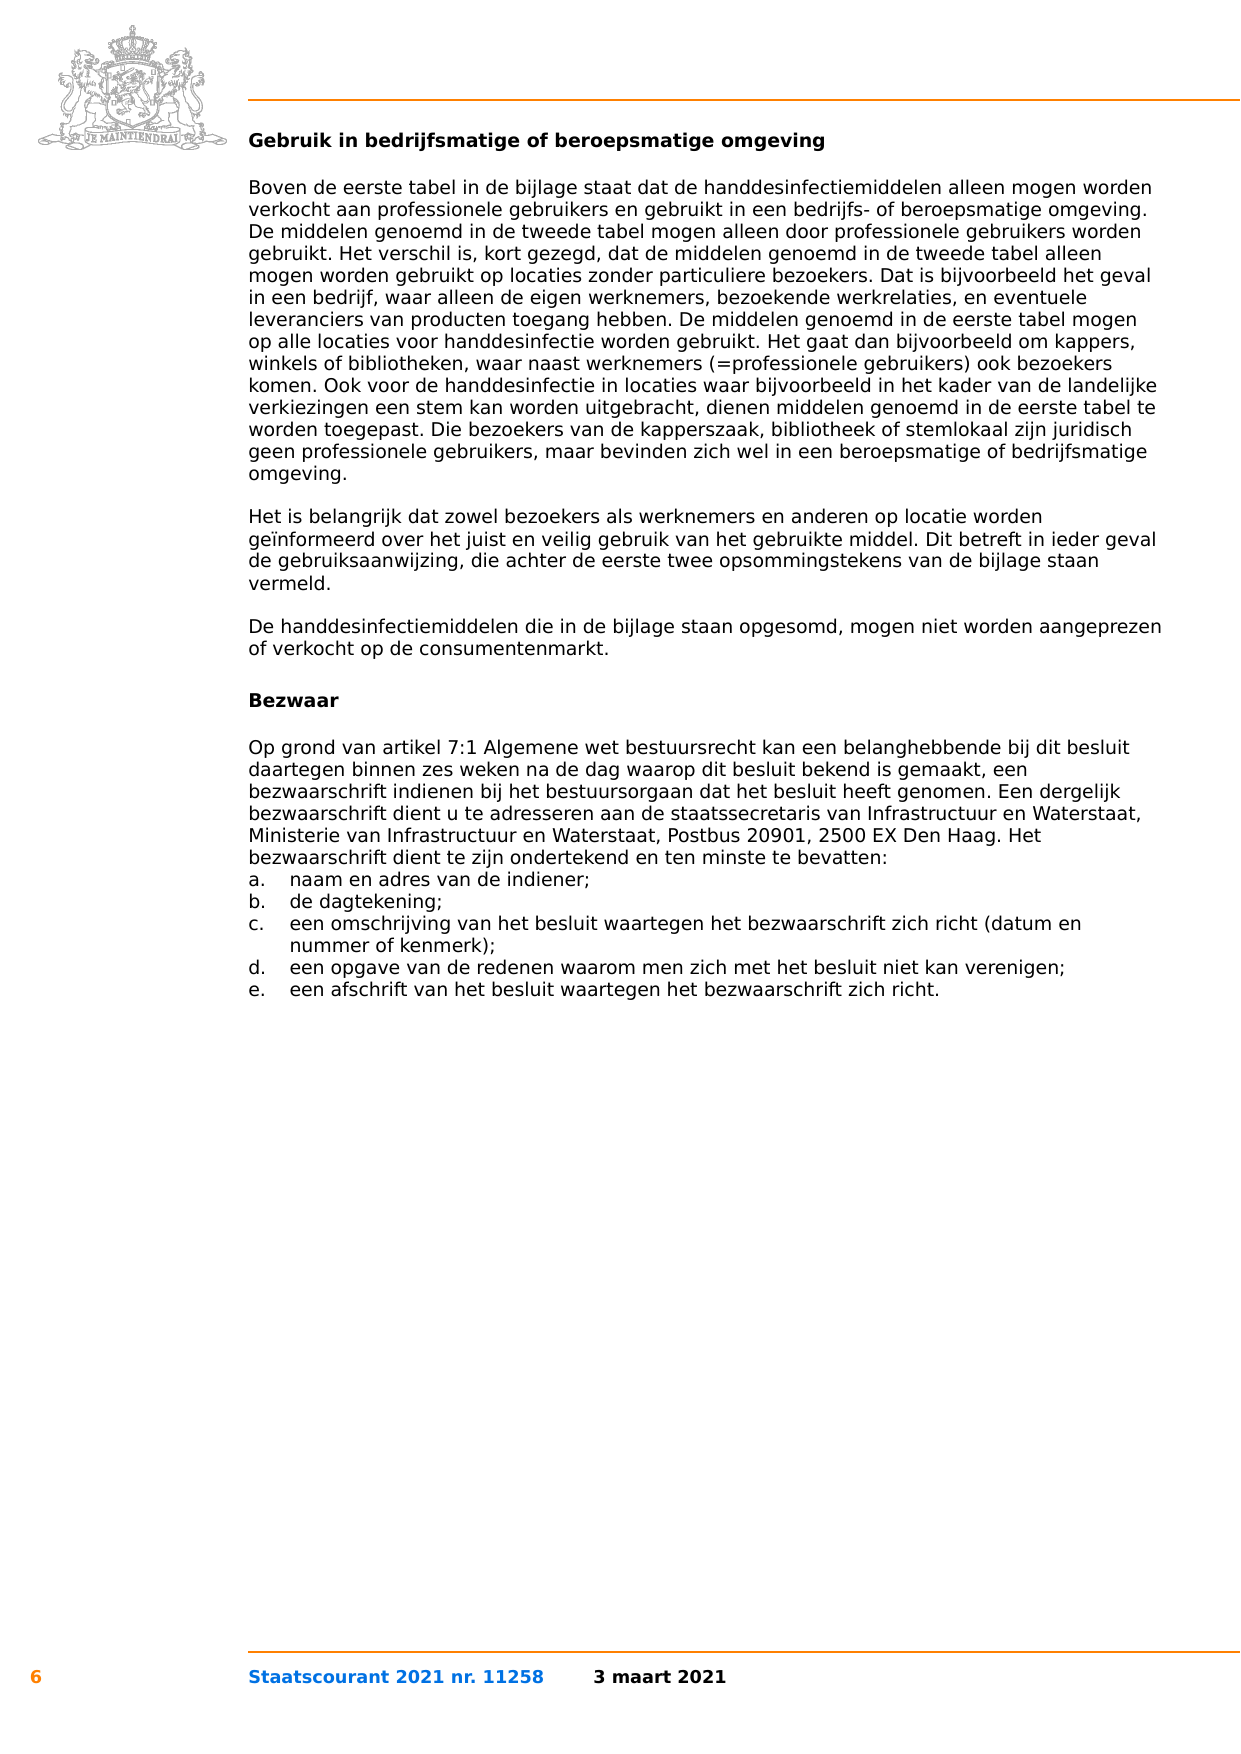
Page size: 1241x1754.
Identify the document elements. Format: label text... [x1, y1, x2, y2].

picture [38, 25, 227, 150]
text c. een omschrijving van het besluit waartegen het bezwaarschrift zich richt (datum en nummer of kenmerk); [248, 913, 1163, 957]
text Op grond van artikel 7:1 Algemene wet bestuursrecht kan een belanghebbende bij dit besluit daartegen binnen zes weken na de dag waarop dit besluit bekend is gemaakt, een bezwaarschrift indienen bij het bestuursorgaan dat het besluit heeft genomen. Een dergelijk bezwaarschrift dient u te adresseren aan de staatssecretaris van Infrastructuur en Waterstaat, Ministerie van Infrastructuur en Waterstaat, Postbus 20901, 2500 EX Den Haag. Het bezwaarschrift dient te zijn ondertekend en ten minste te bevatten: [248, 737, 1163, 869]
subtitle Gebruik in bedrijfsmatige of beroepsmatige omgeving [248, 130, 1163, 152]
text b. de dagtekening; [248, 891, 1163, 913]
text Het is belangrijk dat zowel bezoekers als werknemers en anderen op locatie worden geïnformeerd over het juist en veilig gebruik van het gebruikte middel. Dit betreft in ieder geval de gebruiksaanwijzing, die achter de eerste twee opsommingstekens van de bijlage staan vermeld. [248, 506, 1163, 594]
subtitle Bezwaar [248, 690, 1163, 712]
text a. naam en adres van de indiener; [248, 869, 1163, 891]
text Boven de eerste tabel in de bijlage staat dat de handdesinfectiemiddelen alleen mogen worden verkocht aan professionele gebruikers en gebruikt in een bedrijfs- of beroepsmatige omgeving. De middelen genoemd in de tweede tabel mogen alleen door professionele gebruikers worden gebruikt. Het verschil is, kort gezegd, dat de middelen genoemd in de tweede tabel alleen mogen worden gebruikt op locaties zonder particuliere bezoekers. Dat is bijvoorbeeld het geval in een bedrijf, waar alleen de eigen werknemers, bezoekende werkrelaties, en eventuele leveranciers van producten toegang hebben. De middelen genoemd in de eerste tabel mogen op alle locaties voor handdesinfectie worden gebruikt. Het gaat dan bijvoorbeeld om kappers, winkels of bibliotheken, waar naast werknemers (=professionele gebruikers) ook bezoekers komen. Ook voor de handdesinfectie in locaties waar bijvoorbeeld in het kader van de landelijke verkiezingen een stem kan worden uitgebracht, dienen middelen genoemd in de eerste tabel te worden toegepast. Die bezoekers van de kapperszaak, bibliotheek of stemlokaal zijn juridisch geen professionele gebruikers, maar bevinden zich wel in een beroepsmatige of bedrijfsmatige omgeving. [248, 177, 1163, 484]
text De handdesinfectiemiddelen die in de bijlage staan opgesomd, mogen niet worden aangeprezen of verkocht op de consumentenmarkt. [248, 616, 1163, 660]
text d. een opgave van de redenen waarom men zich met het besluit niet kan verenigen; [248, 957, 1163, 979]
text e. een afschrift van het besluit waartegen het bezwaarschrift zich richt. [248, 979, 1163, 1001]
